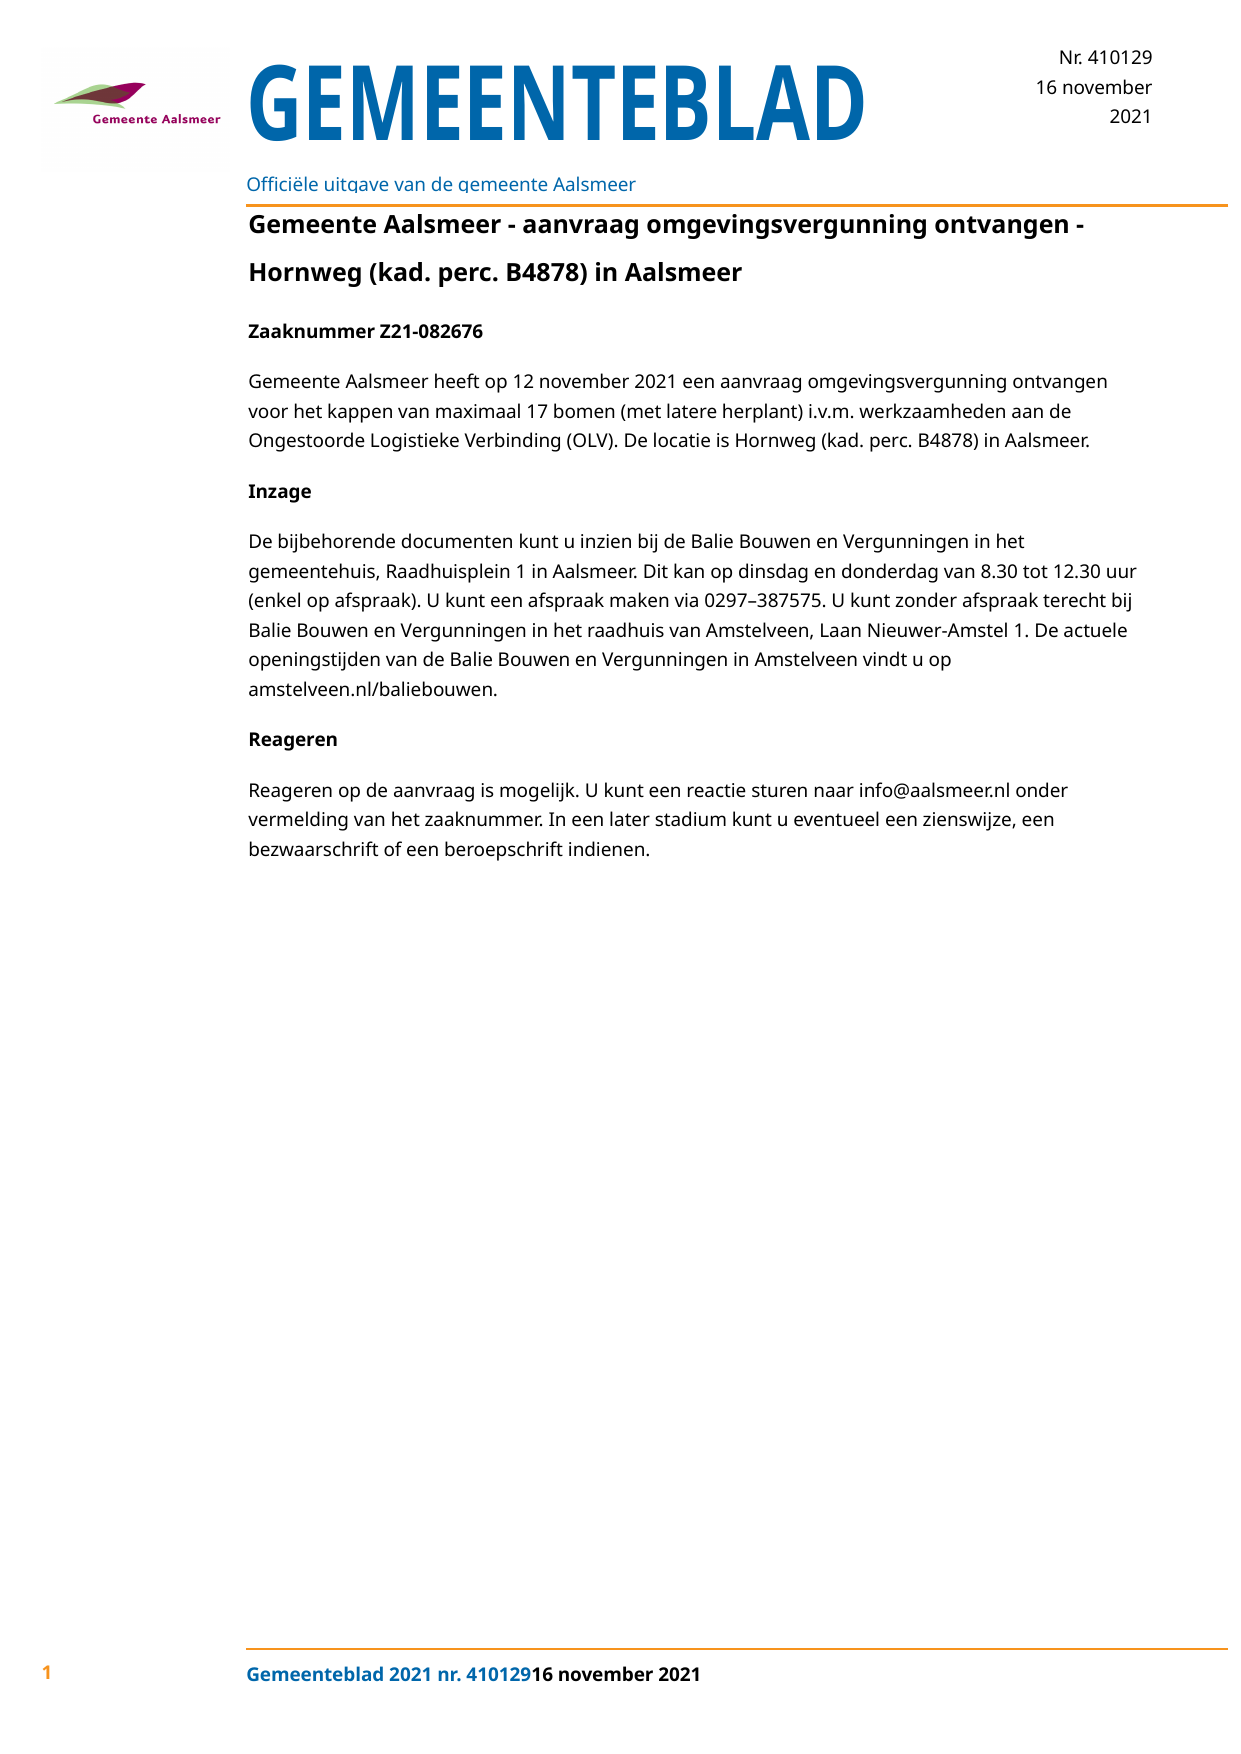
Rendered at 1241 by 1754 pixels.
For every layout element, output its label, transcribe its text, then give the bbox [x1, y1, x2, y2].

text Gemeente Aalsmeer heeft op 12 november 2021 een aanvraag omgevingsvergunning ontvangen voor het kappen van maximaal 17 bomen (met latere herplant) i.v.m. werkzaamheden aan de Ongestoorde Logistieke Verbinding (OLV). De locatie is Hornweg (kad. perc. B4878) in Aalsmeer. [248, 368, 1152, 453]
text Inzage [248, 478, 1152, 504]
text Reageren op de aanvraag is mogelijk. U kunt een reactie sturen naar info@aalsmeer.nl onder vermelding van het zaaknummer. In een later stadium kunt u eventueel een zienswijze, een bezwaarschrift of een beroepschrift indienen. [248, 777, 1152, 862]
text De bijbehorende documenten kunt u inzien bij de Balie Bouwen en Vergunningen in het gemeentehuis, Raadhuisplein 1 in Aalsmeer. Dit kan op dinsdag en donderdag van 8.30 tot 12.30 uur (enkel op afspraak). U kunt een afspraak maken via 0297–387575. U kunt zonder afspraak terecht bij Balie Bouwen en Vergunningen in het raadhuis van Amstelveen, Laan Nieuwer-Amstel 1. De actuele openingstijden van de Balie Bouwen en Vergunningen in Amstelveen vindt u op amstelveen.nl/baliebouwen. [248, 528, 1152, 702]
text Reageren [248, 727, 1152, 752]
text Zaaknummer Z21-082676 [248, 318, 1152, 344]
text Gemeente Aalsmeer - aanvraag omgevingsvergunning ontvangen - Hornweg (kad. perc. B4878) in Aalsmeer [248, 207, 1152, 288]
picture [41, 47, 231, 172]
